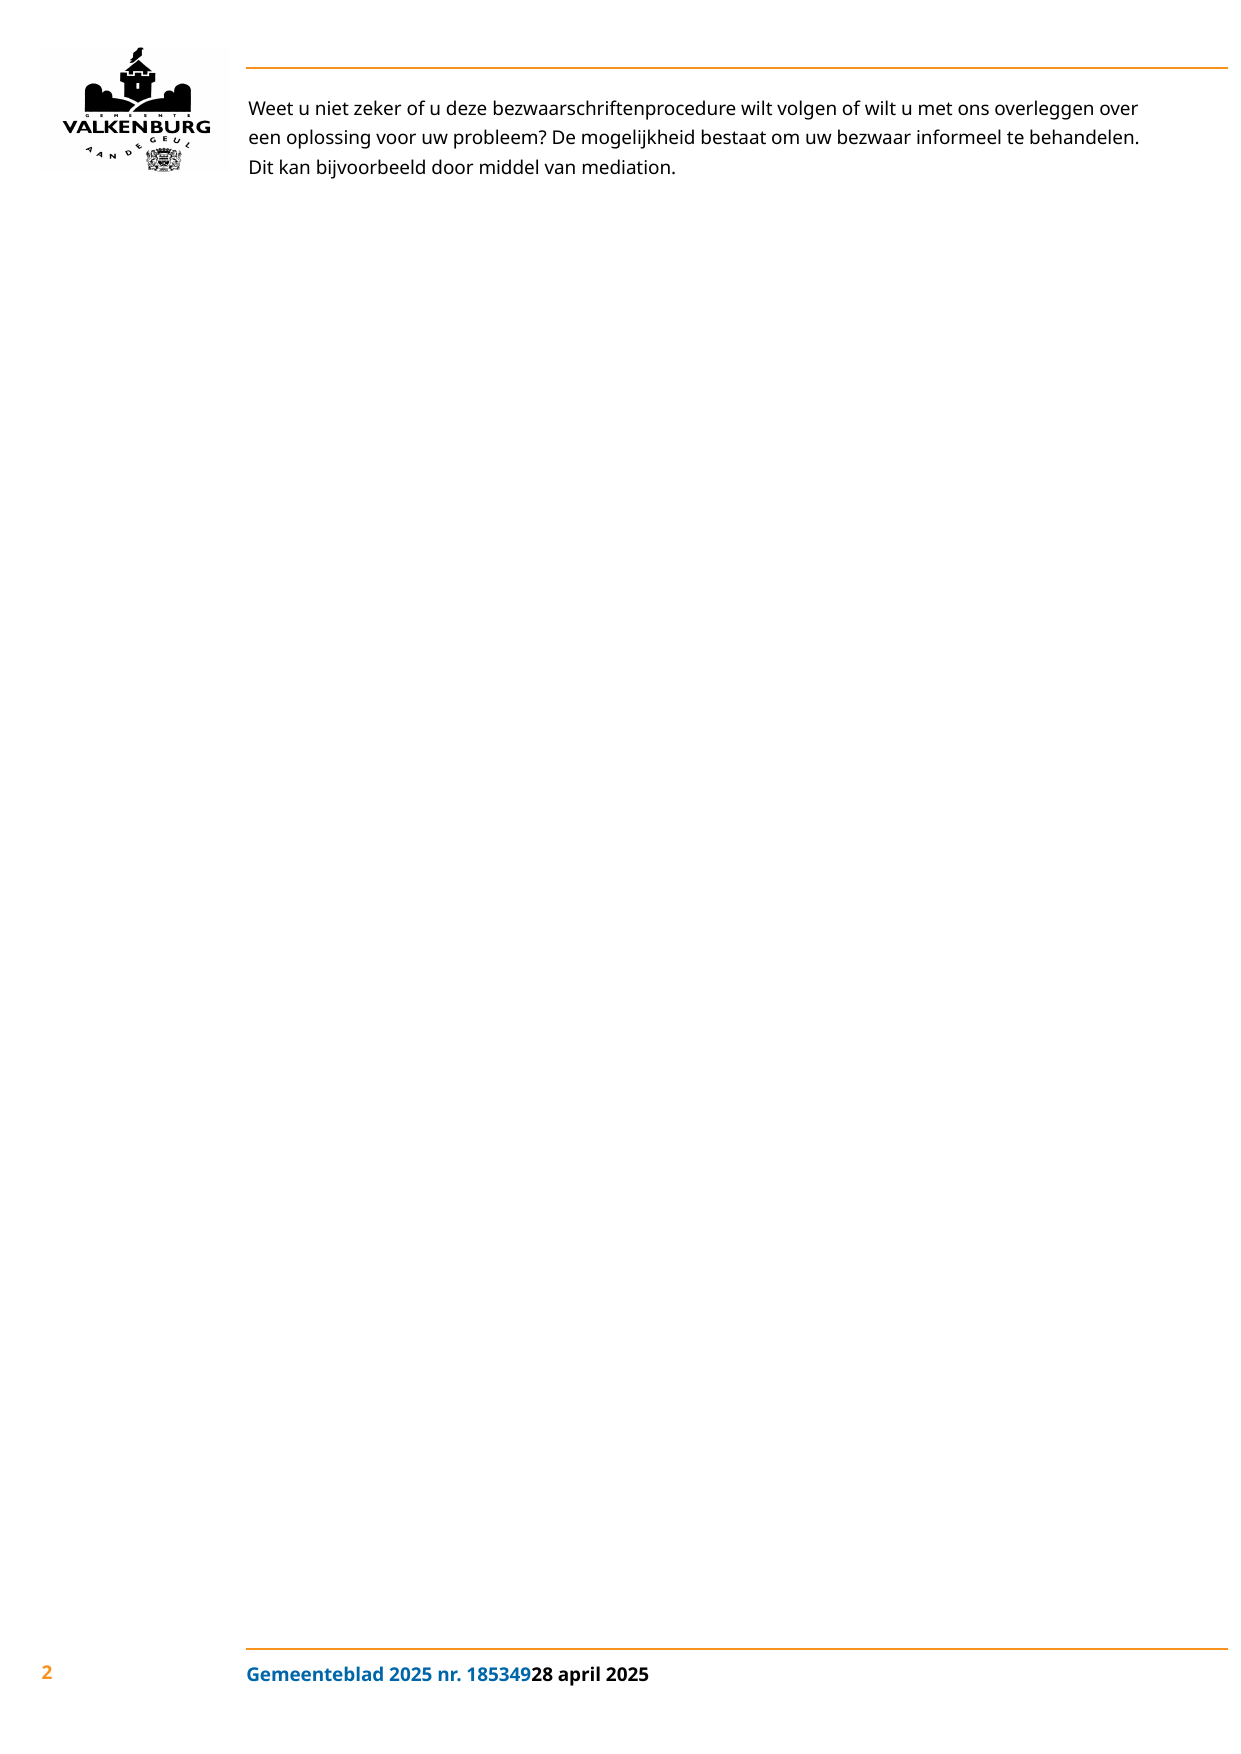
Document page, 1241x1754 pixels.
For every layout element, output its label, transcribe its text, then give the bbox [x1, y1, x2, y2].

picture [41, 47, 231, 172]
text Weet u niet zeker of u deze bezwaarschriftenprocedure wilt volgen of wilt u met ons overleggen over een oplossing voor uw probleem? De mogelijkheid bestaat om uw bezwaar informeel te behandelen. Dit kan bijvoorbeeld door middel van mediation. [248, 95, 1152, 180]
